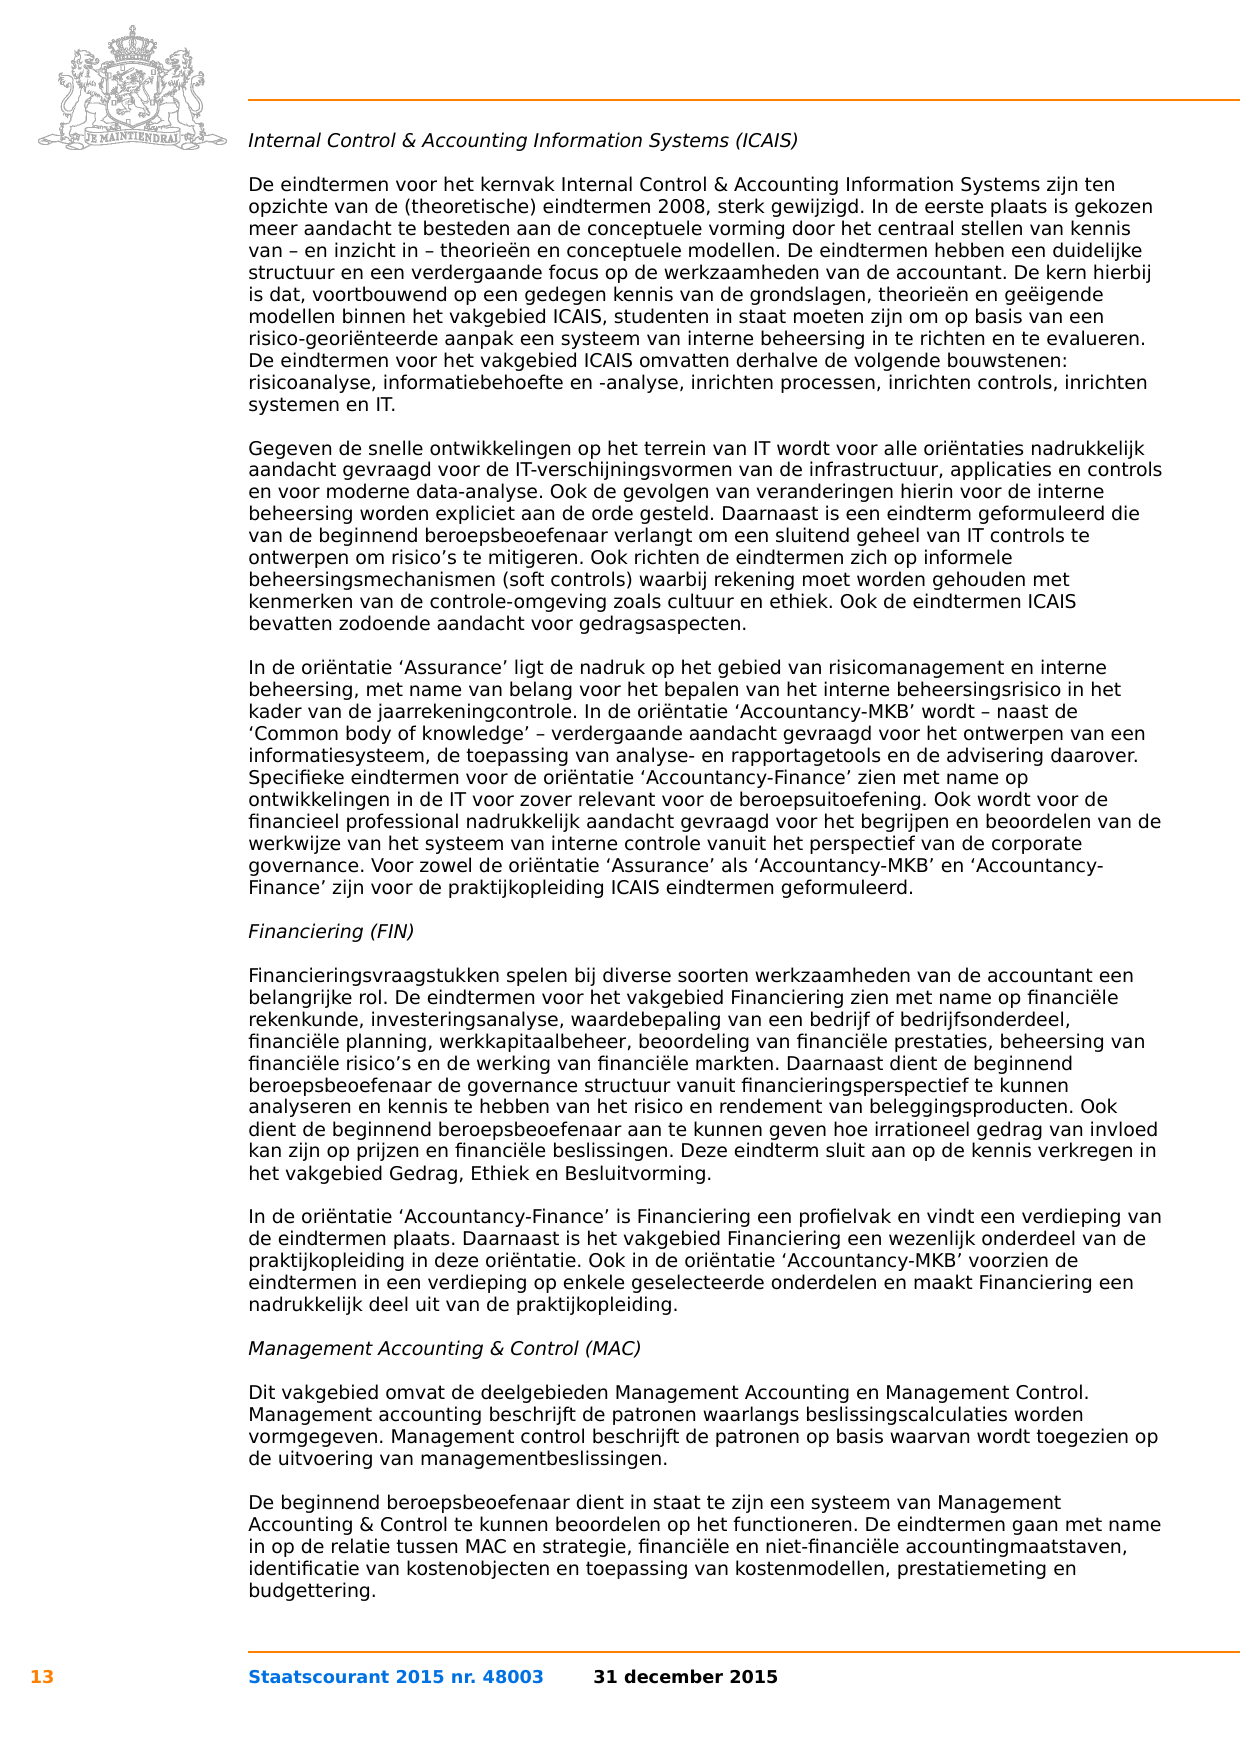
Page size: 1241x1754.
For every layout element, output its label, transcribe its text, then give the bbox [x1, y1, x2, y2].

subtitle Internal Control & Accounting Information Systems (ICAIS) [248, 130, 1163, 152]
text Dit vakgebied omvat de deelgebieden Management Accounting en Management Control. Management accounting beschrijft de patronen waarlangs beslissingscalculaties worden vormgegeven. Management control beschrijft de patronen op basis waarvan wordt toegezien op de uitvoering van managementbeslissingen. [248, 1382, 1163, 1470]
text Gegeven de snelle ontwikkelingen op het terrein van IT wordt voor alle oriëntaties nadrukkelijk aandacht gevraagd voor de IT-verschijningsvormen van de infrastructuur, applicaties en controls en voor moderne data-analyse. Ook de gevolgen van veranderingen hierin voor de interne beheersing worden expliciet aan de orde gesteld. Daarnaast is een eindterm geformuleerd die van de beginnend beroepsbeoefenaar verlangt om een sluitend geheel van IT controls te ontwerpen om risico’s te mitigeren. Ook richten de eindtermen zich op informele beheersingsmechanismen (soft controls) waarbij rekening moet worden gehouden met kenmerken van de controle-omgeving zoals cultuur en ethiek. Ook de eindtermen ICAIS bevatten zodoende aandacht voor gedragsaspecten. [248, 437, 1163, 635]
subtitle Financiering (FIN) [248, 921, 1163, 943]
text In de oriëntatie ‘Accountancy-Finance’ is Financiering een profielvak en vindt een verdieping van de eindtermen plaats. Daarnaast is het vakgebied Financiering een wezenlijk onderdeel van de praktijkopleiding in deze oriëntatie. Ook in de oriëntatie ‘Accountancy-MKB’ voorzien de eindtermen in een verdieping op enkele geselecteerde onderdelen en maakt Financiering een nadrukkelijk deel uit van de praktijkopleiding. [248, 1206, 1163, 1316]
subtitle Management Accounting & Control (MAC) [248, 1338, 1163, 1360]
text De eindtermen voor het kernvak Internal Control & Accounting Information Systems zijn ten opzichte van de (theoretische) eindtermen 2008, sterk gewijzigd. In de eerste plaats is gekozen meer aandacht te besteden aan de conceptuele vorming door het centraal stellen van kennis van – en inzicht in – theorieën en conceptuele modellen. De eindtermen hebben een duidelijke structuur en een verdergaande focus op de werkzaamheden van de accountant. De kern hierbij is dat, voortbouwend op een gedegen kennis van de grondslagen, theorieën en geëigende modellen binnen het vakgebied ICAIS, studenten in staat moeten zijn om op basis van een risico-georiënteerde aanpak een systeem van interne beheersing in te richten en te evalueren. De eindtermen voor het vakgebied ICAIS omvatten derhalve de volgende bouwstenen: risicoanalyse, informatiebehoefte en -analyse, inrichten processen, inrichten controls, inrichten systemen en IT. [248, 174, 1163, 416]
text In de oriëntatie ‘Assurance’ ligt de nadruk op het gebied van risicomanagement en interne beheersing, met name van belang voor het bepalen van het interne beheersingsrisico in het kader van de jaarrekeningcontrole. In de oriëntatie ‘Accountancy-MKB’ wordt – naast de ‘Common body of knowledge’ – verdergaande aandacht gevraagd voor het ontwerpen van een informatiesysteem, de toepassing van analyse- en rapportagetools en de advisering daarover. Specifieke eindtermen voor de oriëntatie ‘Accountancy-Finance’ zien met name op ontwikkelingen in de IT voor zover relevant voor de beroepsuitoefening. Ook wordt voor de financieel professional nadrukkelijk aandacht gevraagd voor het begrijpen en beoordelen van de werkwijze van het systeem van interne controle vanuit het perspectief van de corporate governance. Voor zowel de oriëntatie ‘Assurance’ als ‘Accountancy-MKB’ en ‘Accountancy-Finance’ zijn voor de praktijkopleiding ICAIS eindtermen geformuleerd. [248, 657, 1163, 899]
text De beginnend beroepsbeoefenaar dient in staat te zijn een systeem van Management Accounting & Control te kunnen beoordelen op het functioneren. De eindtermen gaan met name in op de relatie tussen MAC en strategie, financiële en niet-financiële accountingmaatstaven, identificatie van kostenobjecten en toepassing van kostenmodellen, prestatiemeting en budgettering. [248, 1492, 1163, 1602]
text Financieringsvraagstukken spelen bij diverse soorten werkzaamheden van de accountant een belangrijke rol. De eindtermen voor het vakgebied Financiering zien met name op financiële rekenkunde, investeringsanalyse, waardebepaling van een bedrijf of bedrijfsonderdeel, financiële planning, werkkapitaalbeheer, beoordeling van financiële prestaties, beheersing van financiële risico’s en de werking van financiële markten. Daarnaast dient de beginnend beroepsbeoefenaar de governance structuur vanuit financieringsperspectief te kunnen analyseren en kennis te hebben van het risico en rendement van beleggingsproducten. Ook dient de beginnend beroepsbeoefenaar aan te kunnen geven hoe irrationeel gedrag van invloed kan zijn op prijzen en financiële beslissingen. Deze eindterm sluit aan op de kennis verkregen in het vakgebied Gedrag, Ethiek en Besluitvorming. [248, 964, 1163, 1184]
picture [38, 25, 227, 150]
